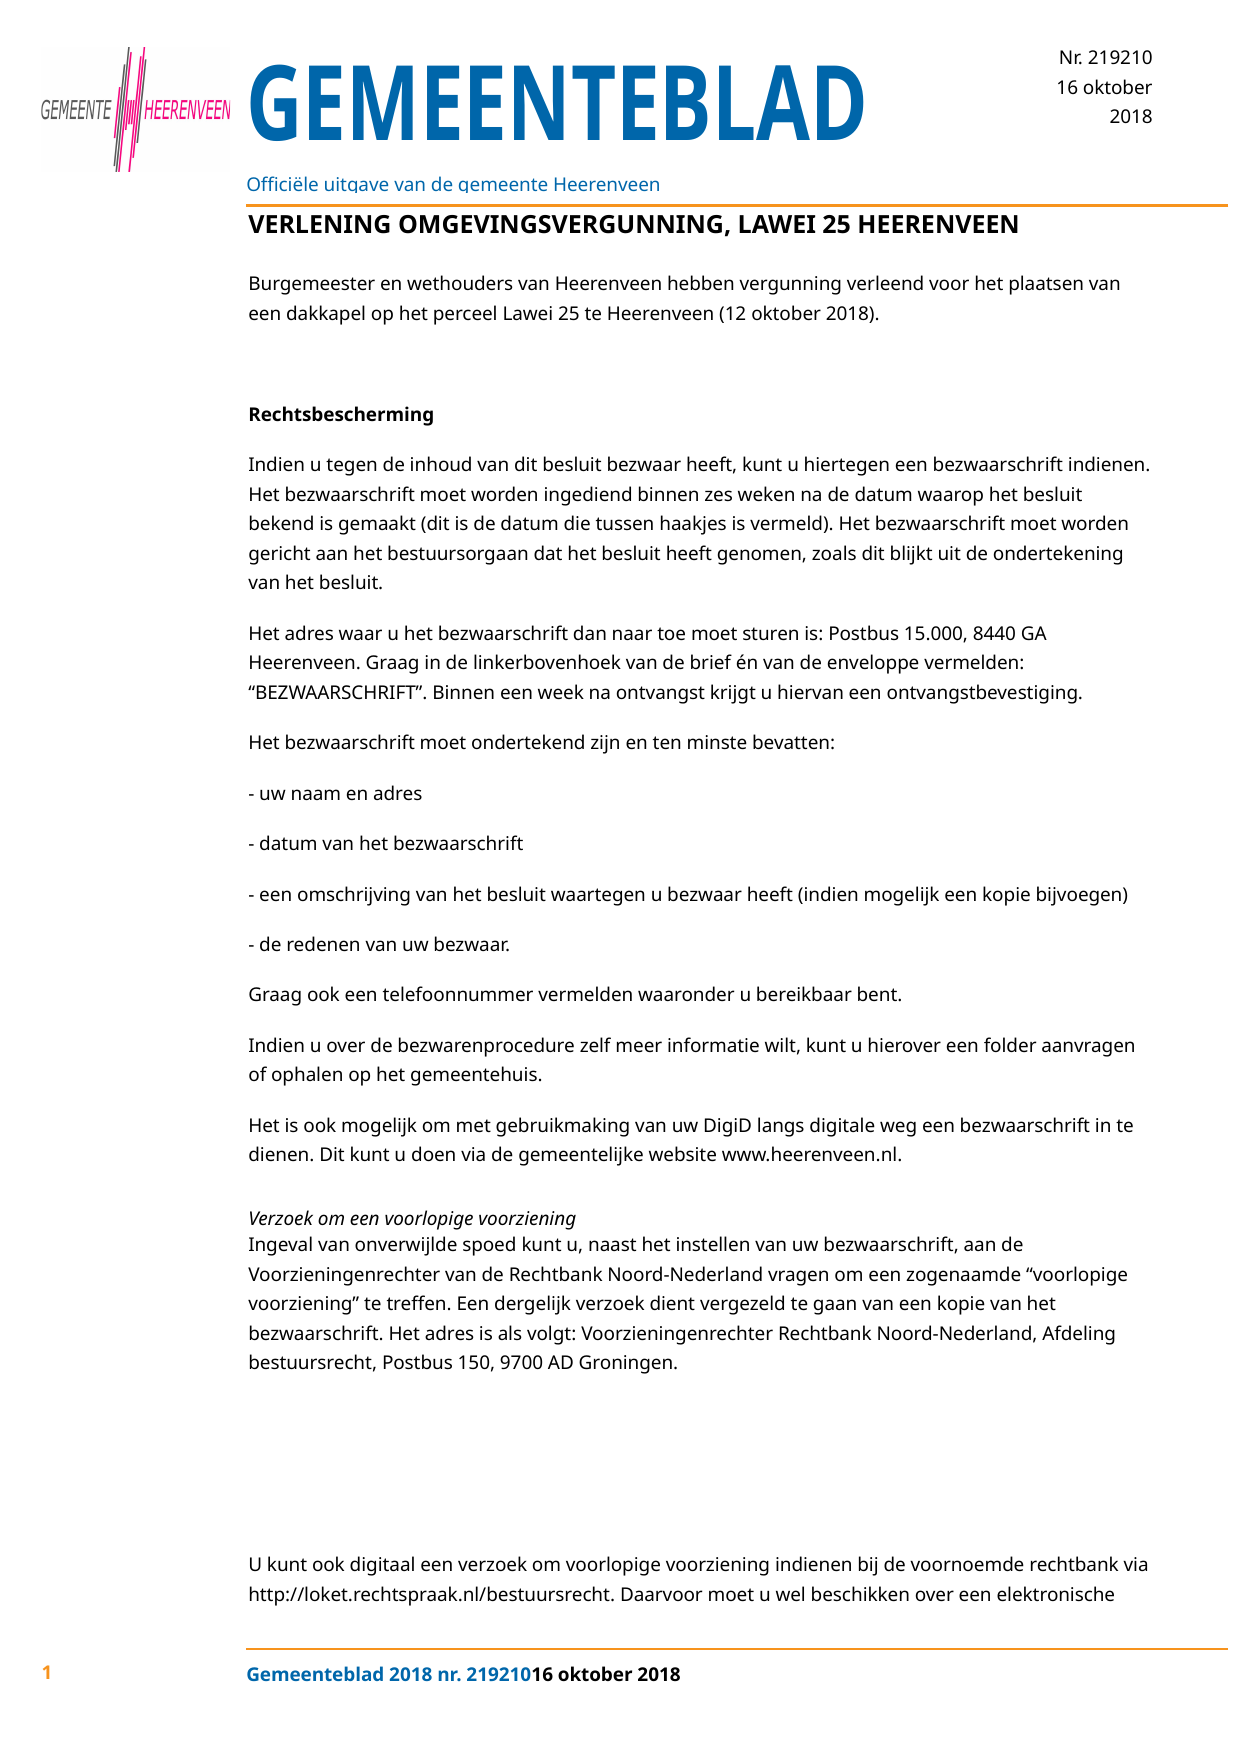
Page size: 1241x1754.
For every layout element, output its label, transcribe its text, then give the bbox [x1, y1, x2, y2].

text VERLENING OMGEVINGSVERGUNNING, LAWEI 25 HEERENVEEN [248, 207, 1152, 241]
text - een omschrijving van het besluit waartegen u bezwaar heeft (indien mogelijk een kopie bijvoegen) [248, 881, 1152, 906]
text Indien u over de bezwarenprocedure zelf meer informatie wilt, kunt u hierover een folder aanvragen of ophalen op het gemeentehuis. [248, 1032, 1152, 1087]
text Ingeval van onverwijlde spoed kunt u, naast het instellen van uw bezwaarschrift, aan de Voorzieningenrechter van de Rechtbank Noord-Nederland vragen om een zogenaamde “voorlopige voorziening” te treffen. Een dergelijk verzoek dient vergezeld te gaan van een kopie van het bezwaarschrift. Het adres is als volgt: Voorzieningenrechter Rechtbank Noord-Nederland, Afdeling bestuursrecht, Postbus 150, 9700 AD Groningen. [248, 1231, 1152, 1375]
text - datum van het bezwaarschrift [248, 830, 1152, 856]
text Graag ook een telefoonnummer vermelden waaronder u bereikbaar bent. [248, 982, 1152, 1007]
picture [41, 47, 231, 172]
text - uw naam en adres [248, 780, 1152, 806]
text Het is ook mogelijk om met gebruikmaking van uw DigiD langs digitale weg een bezwaarschrift in te dienen. Dit kunt u doen via de gemeentelijke website www.heerenveen.nl. [248, 1112, 1152, 1167]
text Het bezwaarschrift moet ondertekend zijn en ten minste bevatten: [248, 729, 1152, 755]
text Verzoek om een voorlopige voorziening [248, 1206, 1152, 1231]
text Indien u tegen de inhoud van dit besluit bezwaar heeft, kunt u hiertegen een bezwaarschrift indienen. Het bezwaarschrift moet worden ingediend binnen zes weken na de datum waarop het besluit bekend is gemaakt (dit is de datum die tussen haakjes is vermeld). Het bezwaarschrift moet worden gericht aan het bestuursorgaan dat het besluit heeft genomen, zoals dit blijkt uit de ondertekening van het besluit. [248, 451, 1152, 595]
text - de redenen van uw bezwaar. [248, 931, 1152, 957]
text Het adres waar u het bezwaarschrift dan naar toe moet sturen is: Postbus 15.000, 8440 GA Heerenveen. Graag in de linkerbovenhoek van de brief én van de enveloppe vermelden: “BEZWAARSCHRIFT”. Binnen een week na ontvangst krijgt u hiervan een ontvangstbevestiging. [248, 620, 1152, 705]
text Burgemeester en wethouders van Heerenveen hebben vergunning verleend voor het plaatsen van een dakkapel op het perceel Lawei 25 te Heerenveen (12 oktober 2018). [248, 270, 1152, 326]
text Rechtsbescherming [248, 401, 1152, 426]
text U kunt ook digitaal een verzoek om voorlopige voorziening indienen bij de voornoemde rechtbank via http://loket.rechtspraak.nl/bestuursrecht. Daarvoor moet u wel beschikken over een elektronische [248, 1551, 1152, 1607]
